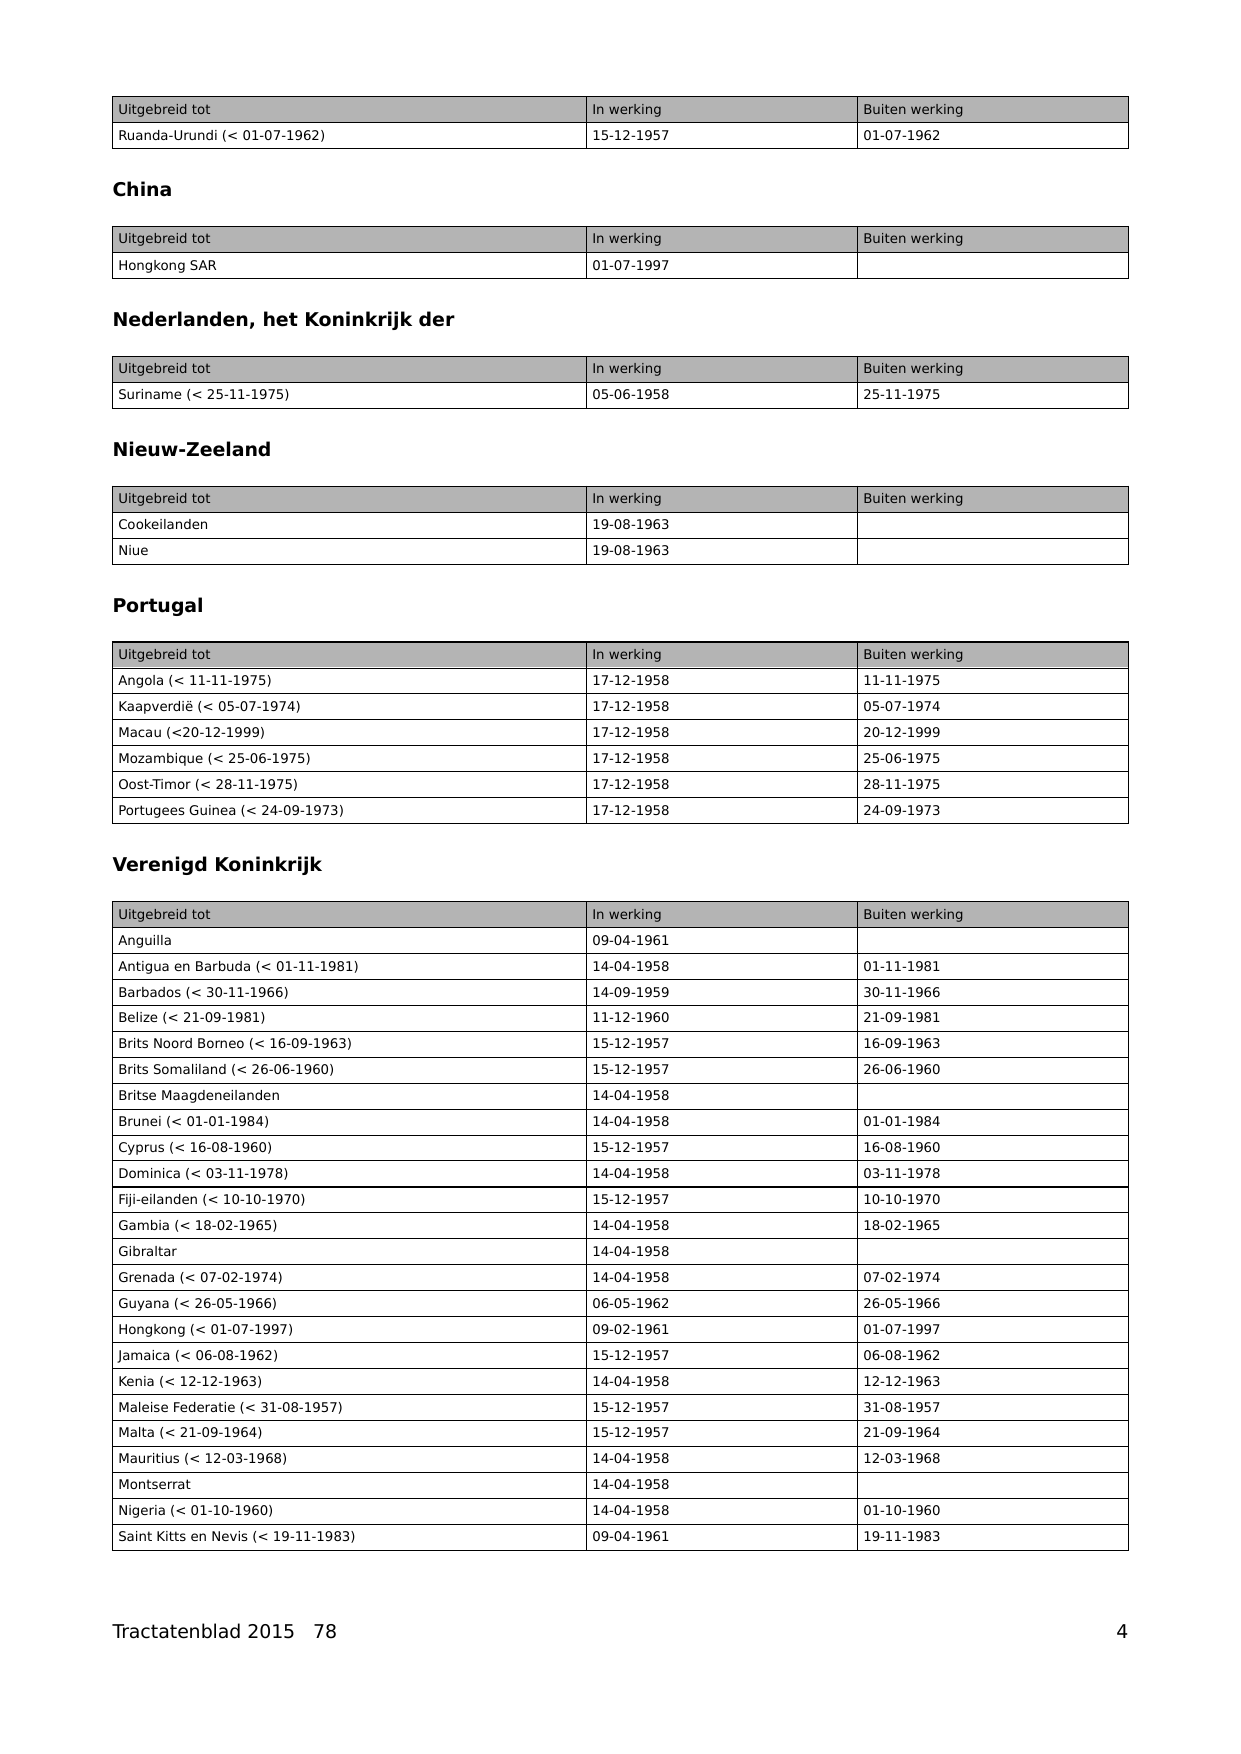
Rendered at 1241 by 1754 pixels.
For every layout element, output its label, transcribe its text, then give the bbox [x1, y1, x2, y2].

table_header In werking [587, 357, 857, 382]
table_cell Cookeilanden [113, 513, 586, 537]
table_cell 14-04-1958 [587, 1084, 857, 1108]
table_cell 21-09-1964 [858, 1421, 1128, 1446]
table_cell 14-04-1958 [587, 1473, 857, 1498]
table_cell 26-06-1960 [858, 1058, 1128, 1083]
table_cell [858, 1473, 1128, 1498]
table_header Uitgebreid tot [113, 97, 586, 122]
table_cell 17-12-1958 [587, 669, 857, 693]
table_cell 16-08-1960 [858, 1136, 1128, 1160]
table_cell Brits Noord Borneo (< 16-09-1963) [113, 1032, 586, 1057]
table_header Uitgebreid tot [113, 357, 586, 382]
table_cell Macau (<20-12-1999) [113, 720, 586, 745]
table_cell 14-09-1959 [587, 980, 857, 1005]
subtitle China [112, 179, 1128, 201]
table_cell 01-10-1960 [858, 1499, 1128, 1523]
table_cell 17-12-1958 [587, 746, 857, 771]
table_cell 15-12-1957 [587, 1343, 857, 1368]
table_cell Angola (< 11-11-1975) [113, 669, 586, 693]
table_cell 12-12-1963 [858, 1369, 1128, 1394]
table_cell Hongkong SAR [113, 253, 586, 278]
table_cell 15-12-1957 [587, 123, 857, 148]
table_cell Niue [113, 539, 586, 563]
table_cell 09-02-1961 [587, 1317, 857, 1342]
table_header Buiten werking [858, 357, 1128, 382]
table_header In werking [587, 487, 857, 512]
table_cell Hongkong (< 01-07-1997) [113, 1317, 586, 1342]
table_cell 18-02-1965 [858, 1213, 1128, 1238]
table_cell 19-08-1963 [587, 513, 857, 537]
table_cell Mozambique (< 25-06-1975) [113, 746, 586, 771]
table_header Uitgebreid tot [113, 902, 586, 927]
table_cell Maleise Federatie (< 31-08-1957) [113, 1395, 586, 1420]
table_cell 12-03-1968 [858, 1447, 1128, 1472]
table_cell Mauritius (< 12-03-1968) [113, 1447, 586, 1472]
table_cell Grenada (< 07-02-1974) [113, 1265, 586, 1290]
table_cell Dominica (< 03-11-1978) [113, 1161, 586, 1186]
table_cell 11-12-1960 [587, 1006, 857, 1031]
table_header Buiten werking [858, 227, 1128, 252]
table_cell Brits Somaliland (< 26-06-1960) [113, 1058, 586, 1083]
table_cell 14-04-1958 [587, 1239, 857, 1264]
table_cell 15-12-1957 [587, 1032, 857, 1057]
table_cell Guyana (< 26-05-1966) [113, 1291, 586, 1316]
table_cell 01-01-1984 [858, 1110, 1128, 1134]
table_cell 17-12-1958 [587, 798, 857, 823]
table_cell Suriname (< 25-11-1975) [113, 383, 586, 408]
table_cell Cyprus (< 16-08-1960) [113, 1136, 586, 1160]
table_cell Belize (< 21-09-1981) [113, 1006, 586, 1031]
table_cell 01-11-1981 [858, 954, 1128, 979]
table_cell 14-04-1958 [587, 1447, 857, 1472]
table_cell 14-04-1958 [587, 1499, 857, 1523]
table_cell 06-08-1962 [858, 1343, 1128, 1368]
table_cell Portugees Guinea (< 24-09-1973) [113, 798, 586, 823]
subtitle Portugal [112, 594, 1128, 616]
table_cell 28-11-1975 [858, 772, 1128, 797]
table_cell Nigeria (< 01-10-1960) [113, 1499, 586, 1523]
table_cell 05-07-1974 [858, 694, 1128, 719]
table_header Buiten werking [858, 487, 1128, 512]
table_cell 25-06-1975 [858, 746, 1128, 771]
table_cell Jamaica (< 06-08-1962) [113, 1343, 586, 1368]
table_header In werking [587, 227, 857, 252]
table_cell 05-06-1958 [587, 383, 857, 408]
table_cell Gibraltar [113, 1239, 586, 1264]
table_cell [858, 1239, 1128, 1264]
table_cell 15-12-1957 [587, 1058, 857, 1083]
table_cell 20-12-1999 [858, 720, 1128, 745]
table_cell 17-12-1958 [587, 720, 857, 745]
table_cell Britse Maagdeneilanden [113, 1084, 586, 1108]
table_cell Kenia (< 12-12-1963) [113, 1369, 586, 1394]
table_cell Antigua en Barbuda (< 01-11-1981) [113, 954, 586, 979]
table_cell 19-08-1963 [587, 539, 857, 563]
subtitle Nieuw-Zeeland [112, 439, 1128, 461]
table_cell 10-10-1970 [858, 1188, 1128, 1212]
table_cell 09-04-1961 [587, 928, 857, 953]
table_cell [858, 513, 1128, 537]
subtitle Verenigd Koninkrijk [112, 854, 1128, 876]
table_header Buiten werking [858, 902, 1128, 927]
table_cell 21-09-1981 [858, 1006, 1128, 1031]
table_header Uitgebreid tot [113, 487, 586, 512]
table_header Buiten werking [858, 643, 1128, 667]
table_cell 06-05-1962 [587, 1291, 857, 1316]
table_cell 07-02-1974 [858, 1265, 1128, 1290]
table_cell 17-12-1958 [587, 772, 857, 797]
table_cell Oost-Timor (< 28-11-1975) [113, 772, 586, 797]
table_cell 14-04-1958 [587, 1369, 857, 1394]
table_header In werking [587, 902, 857, 927]
table_cell 01-07-1997 [858, 1317, 1128, 1342]
table_cell 01-07-1997 [587, 253, 857, 278]
table_cell 17-12-1958 [587, 694, 857, 719]
table_cell Barbados (< 30-11-1966) [113, 980, 586, 1005]
table_cell 14-04-1958 [587, 1213, 857, 1238]
table_cell 09-04-1961 [587, 1525, 857, 1549]
table_cell Gambia (< 18-02-1965) [113, 1213, 586, 1238]
table_cell [858, 253, 1128, 278]
table_cell 03-11-1978 [858, 1161, 1128, 1186]
table_cell 30-11-1966 [858, 980, 1128, 1005]
table_cell Anguilla [113, 928, 586, 953]
table_cell 15-12-1957 [587, 1188, 857, 1212]
table_header In werking [587, 97, 857, 122]
table_cell 11-11-1975 [858, 669, 1128, 693]
table_cell Montserrat [113, 1473, 586, 1498]
table_cell [858, 539, 1128, 563]
table_cell 25-11-1975 [858, 383, 1128, 408]
table_cell 31-08-1957 [858, 1395, 1128, 1420]
table_cell 14-04-1958 [587, 1110, 857, 1134]
table_header Uitgebreid tot [113, 643, 586, 667]
table_cell Fiji-eilanden (< 10-10-1970) [113, 1188, 586, 1212]
table_header Buiten werking [858, 97, 1128, 122]
table_cell [858, 928, 1128, 953]
table_cell 24-09-1973 [858, 798, 1128, 823]
table_cell 14-04-1958 [587, 954, 857, 979]
table_cell Kaapverdië (< 05-07-1974) [113, 694, 586, 719]
table_cell 19-11-1983 [858, 1525, 1128, 1549]
table_cell 14-04-1958 [587, 1265, 857, 1290]
table_cell 26-05-1966 [858, 1291, 1128, 1316]
table_header In werking [587, 643, 857, 667]
table_cell 15-12-1957 [587, 1395, 857, 1420]
table_cell 15-12-1957 [587, 1136, 857, 1160]
table_cell 14-04-1958 [587, 1161, 857, 1186]
table_cell Saint Kitts en Nevis (< 19-11-1983) [113, 1525, 586, 1549]
table_cell [858, 1084, 1128, 1108]
table_cell Brunei (< 01-01-1984) [113, 1110, 586, 1134]
table_cell 15-12-1957 [587, 1421, 857, 1446]
table_cell Malta (< 21-09-1964) [113, 1421, 586, 1446]
table_cell Ruanda-Urundi (< 01-07-1962) [113, 123, 586, 148]
table_cell 01-07-1962 [858, 123, 1128, 148]
table_cell 16-09-1963 [858, 1032, 1128, 1057]
table_header Uitgebreid tot [113, 227, 586, 252]
subtitle Nederlanden, het Koninkrijk der [112, 309, 1128, 331]
